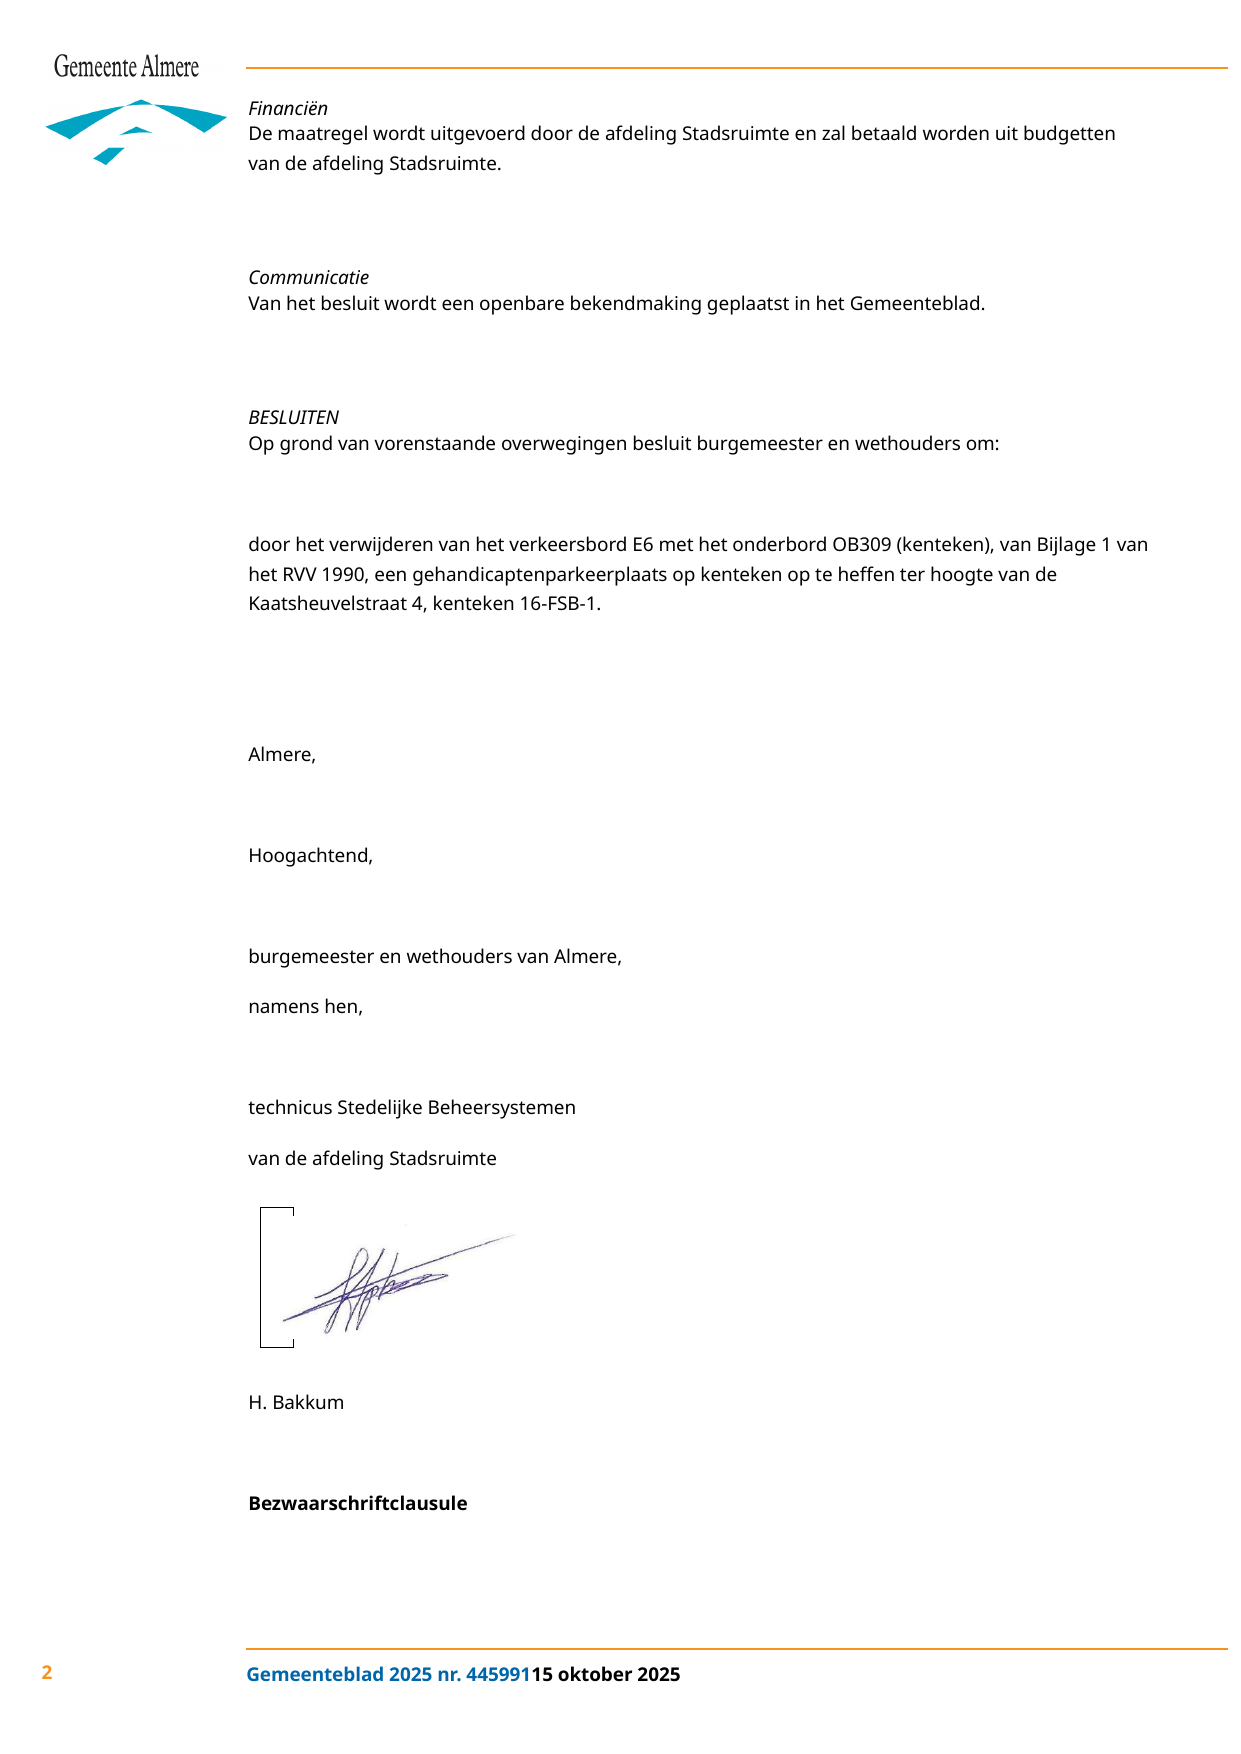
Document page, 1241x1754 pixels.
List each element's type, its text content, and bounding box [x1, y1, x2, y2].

picture [41, 47, 231, 172]
text Bezwaarschriftclausule [248, 1490, 1152, 1516]
text Hoogachtend, [248, 842, 1152, 868]
text Communicatie [248, 264, 1152, 290]
text De maatregel wordt uitgevoerd door de afdeling Stadsruimte en zal betaald worden uit budgetten van de afdeling Stadsruimte. [248, 121, 1152, 176]
picture [268, 1216, 521, 1339]
text BESLUITEN [248, 404, 1152, 430]
text technicus Stedelijke Beheersystemen [248, 1094, 1152, 1120]
text van de afdeling Stadsruimte [248, 1145, 1152, 1171]
text Van het besluit wordt een openbare bekendmaking geplaatst in het Gemeenteblad. [248, 290, 1152, 316]
text door het verwijderen van het verkeersbord E6 met het onderbord OB309 (kenteken), van Bijlage 1 van het RVV 1990, een gehandicaptenparkeerplaats op kenteken op te heffen ter hoogte van de Kaatsheuvelstraat 4, kenteken 16-FSB-1. [248, 531, 1152, 616]
text Op grond van vorenstaande overwegingen besluit burgemeester en wethouders om: [248, 430, 1152, 456]
text Almere, [248, 742, 1152, 767]
text Financiën [248, 95, 1152, 121]
text namens hen, [248, 994, 1152, 1019]
text burgemeester en wethouders van Almere, [248, 943, 1152, 969]
text H. Bakkum [248, 1389, 1152, 1415]
